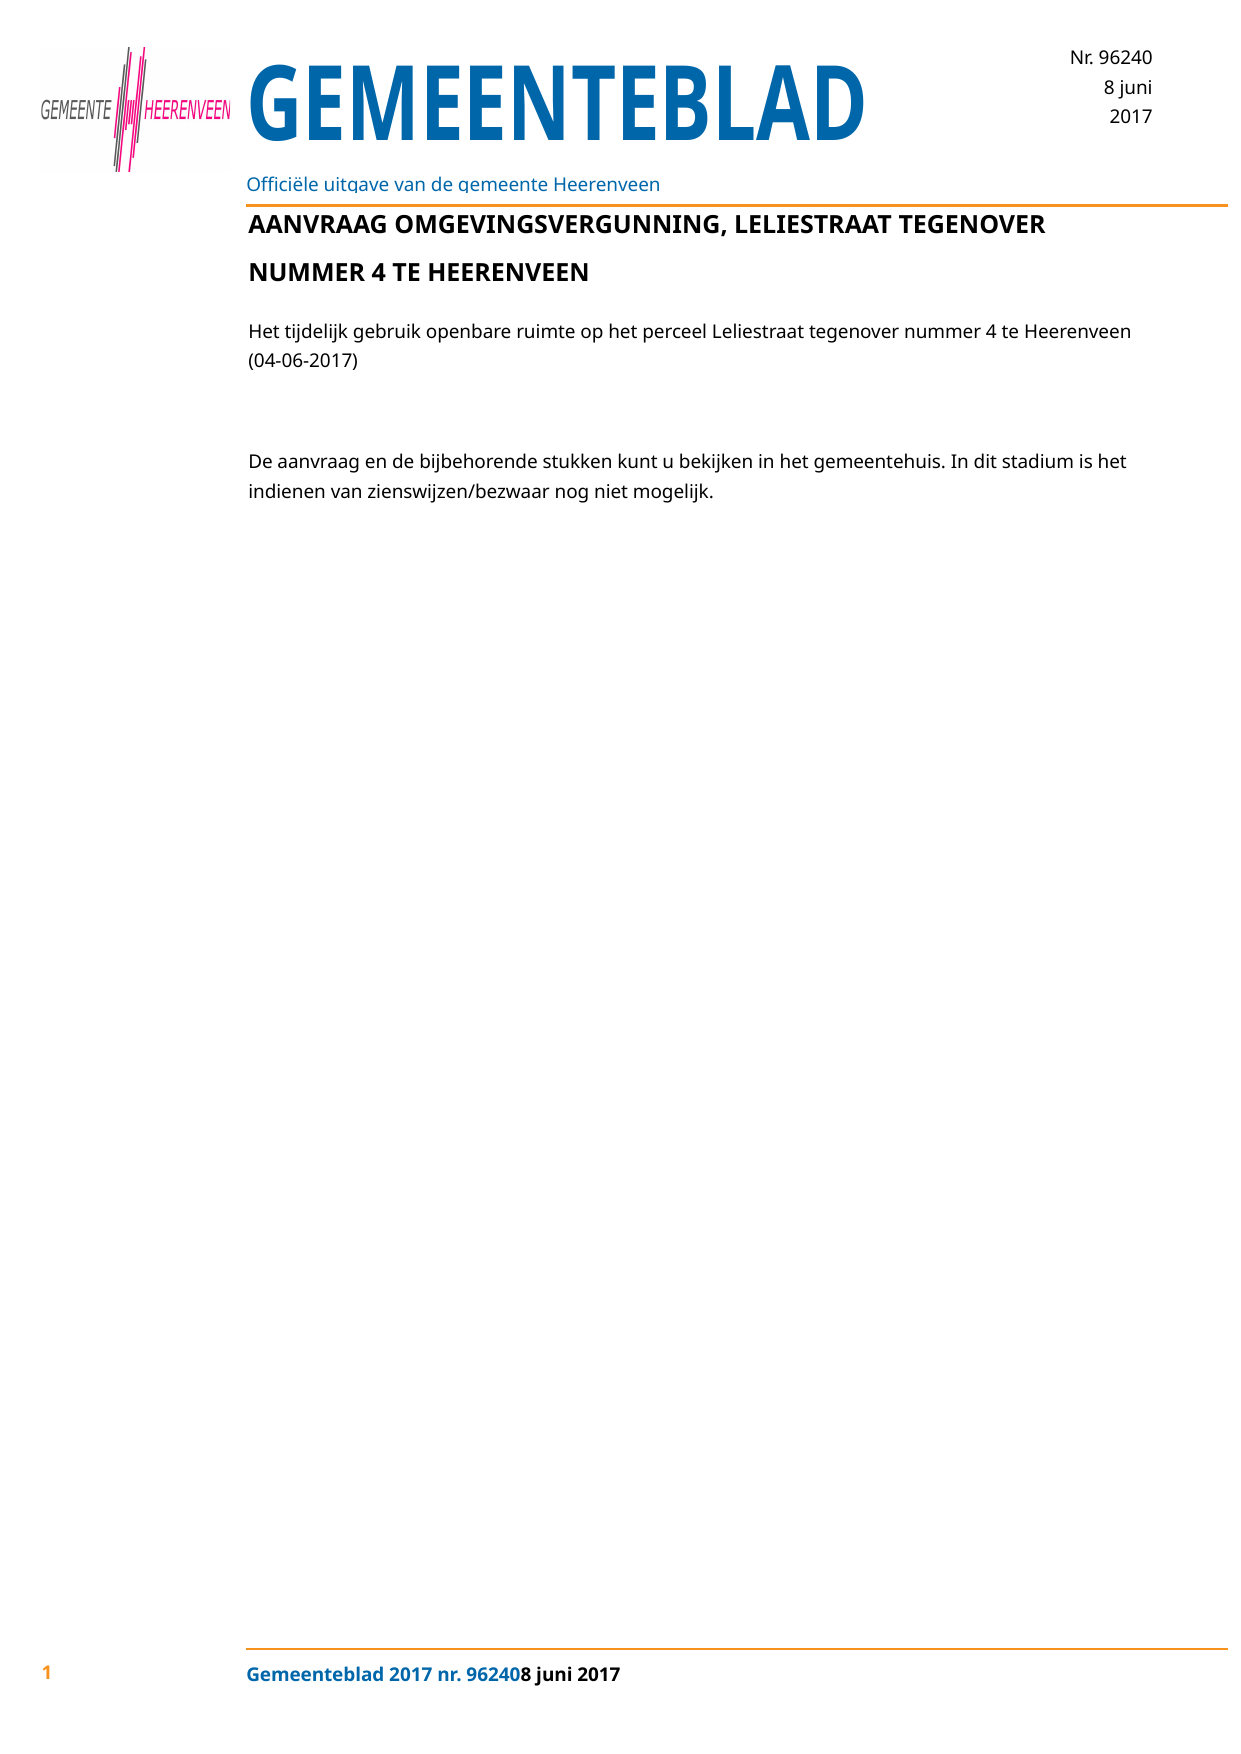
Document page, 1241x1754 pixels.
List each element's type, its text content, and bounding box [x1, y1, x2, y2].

text De aanvraag en de bijbehorende stukken kunt u bekijken in het gemeentehuis. In dit stadium is het indienen van zienswijzen/bezwaar nog niet mogelijk. [248, 448, 1152, 504]
picture [41, 47, 231, 172]
text AANVRAAG OMGEVINGSVERGUNNING, LELIESTRAAT TEGENOVER NUMMER 4 TE HEERENVEEN [248, 207, 1152, 288]
text Het tijdelijk gebruik openbare ruimte op het perceel Leliestraat tegenover nummer 4 te Heerenveen (04-06-2017) [248, 318, 1152, 373]
